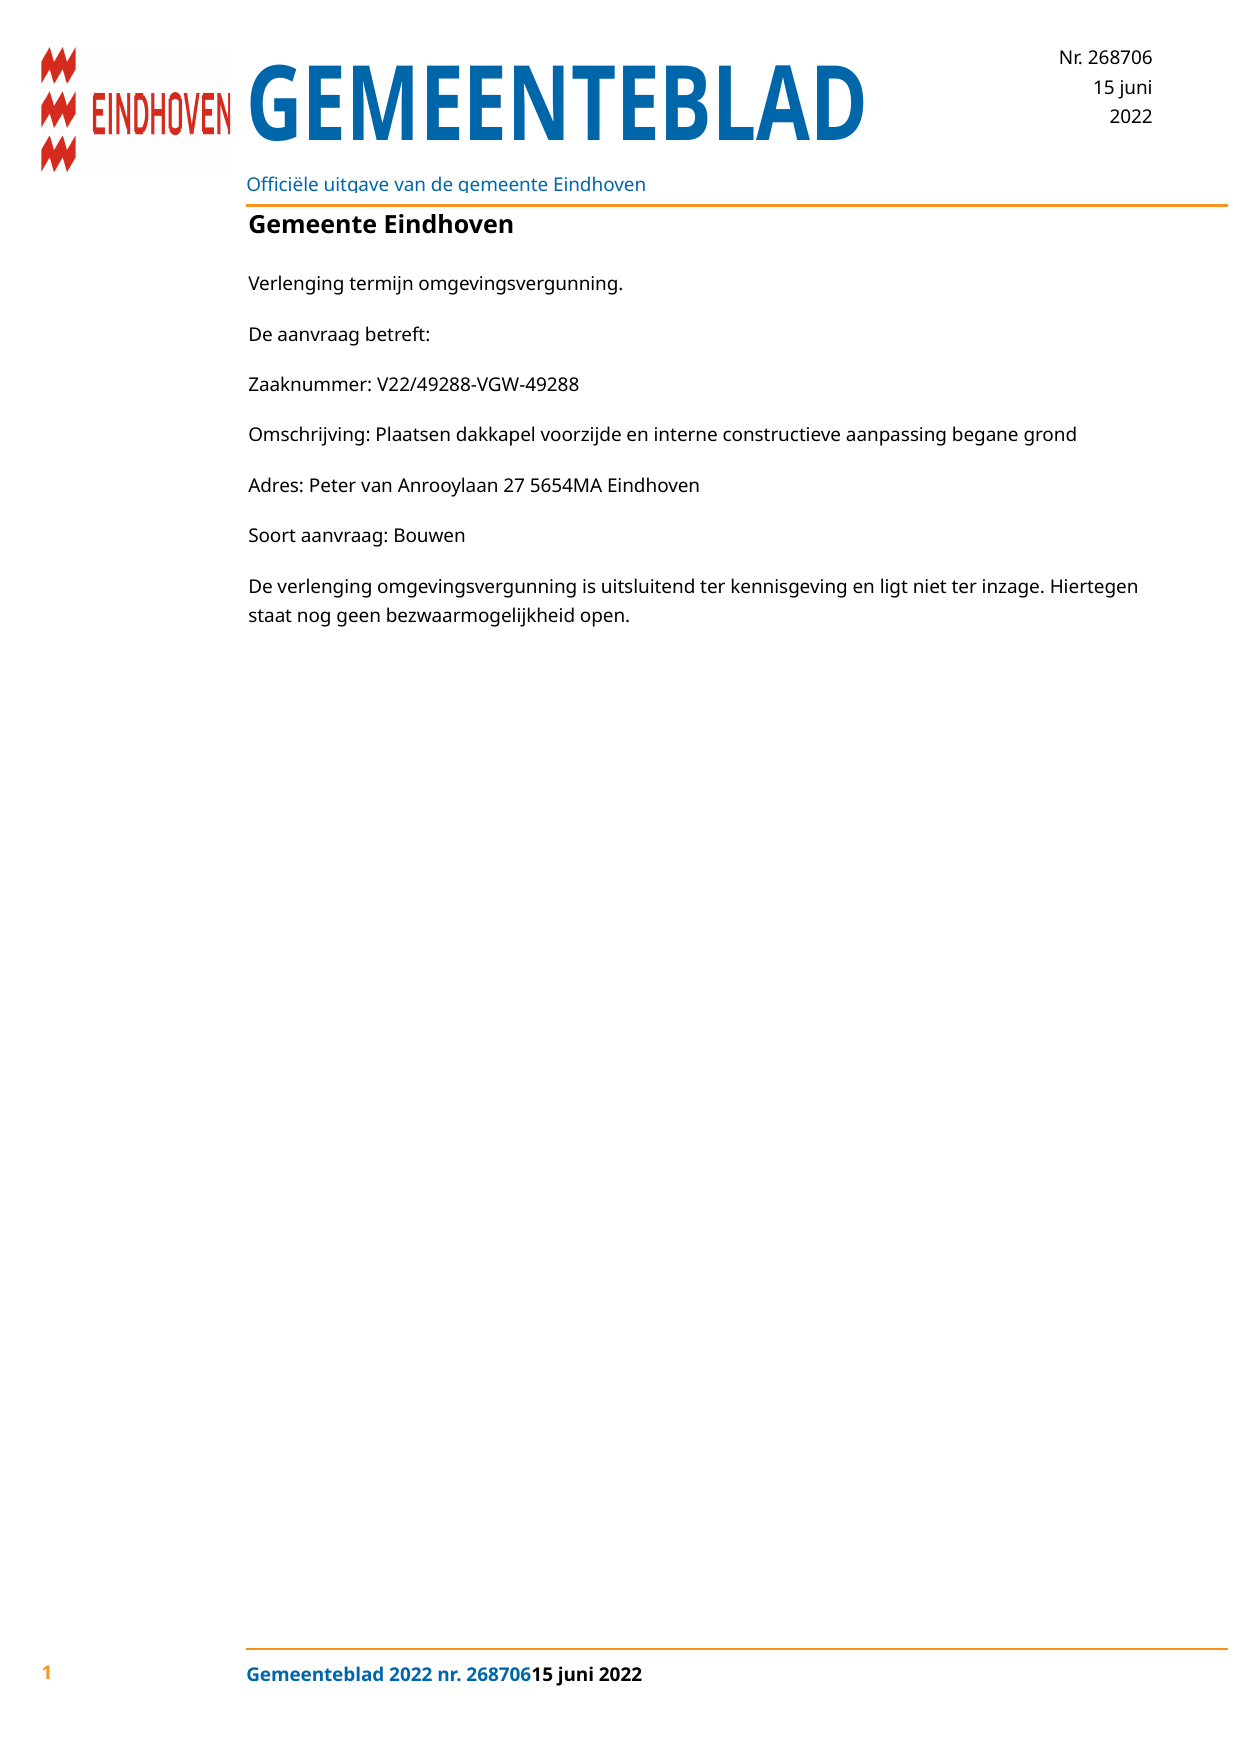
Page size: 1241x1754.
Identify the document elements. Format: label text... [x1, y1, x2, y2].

text Omschrijving: Plaatsen dakkapel voorzijde en interne constructieve aanpassing begane grond [248, 422, 1152, 447]
text Gemeente Eindhoven [248, 207, 1152, 241]
text Adres: Peter van Anrooylaan 27 5654MA Eindhoven [248, 472, 1152, 498]
text De verlenging omgevingsvergunning is uitsluitend ter kennisgeving en ligt niet ter inzage. Hiertegen staat nog geen bezwaarmogelijkheid open. [248, 573, 1152, 628]
text Soort aanvraag: Bouwen [248, 522, 1152, 548]
picture [41, 47, 231, 172]
text Zaaknummer: V22/49288-VGW-49288 [248, 371, 1152, 397]
text Verlenging termijn omgevingsvergunning. [248, 270, 1152, 296]
text De aanvraag betreft: [248, 321, 1152, 346]
